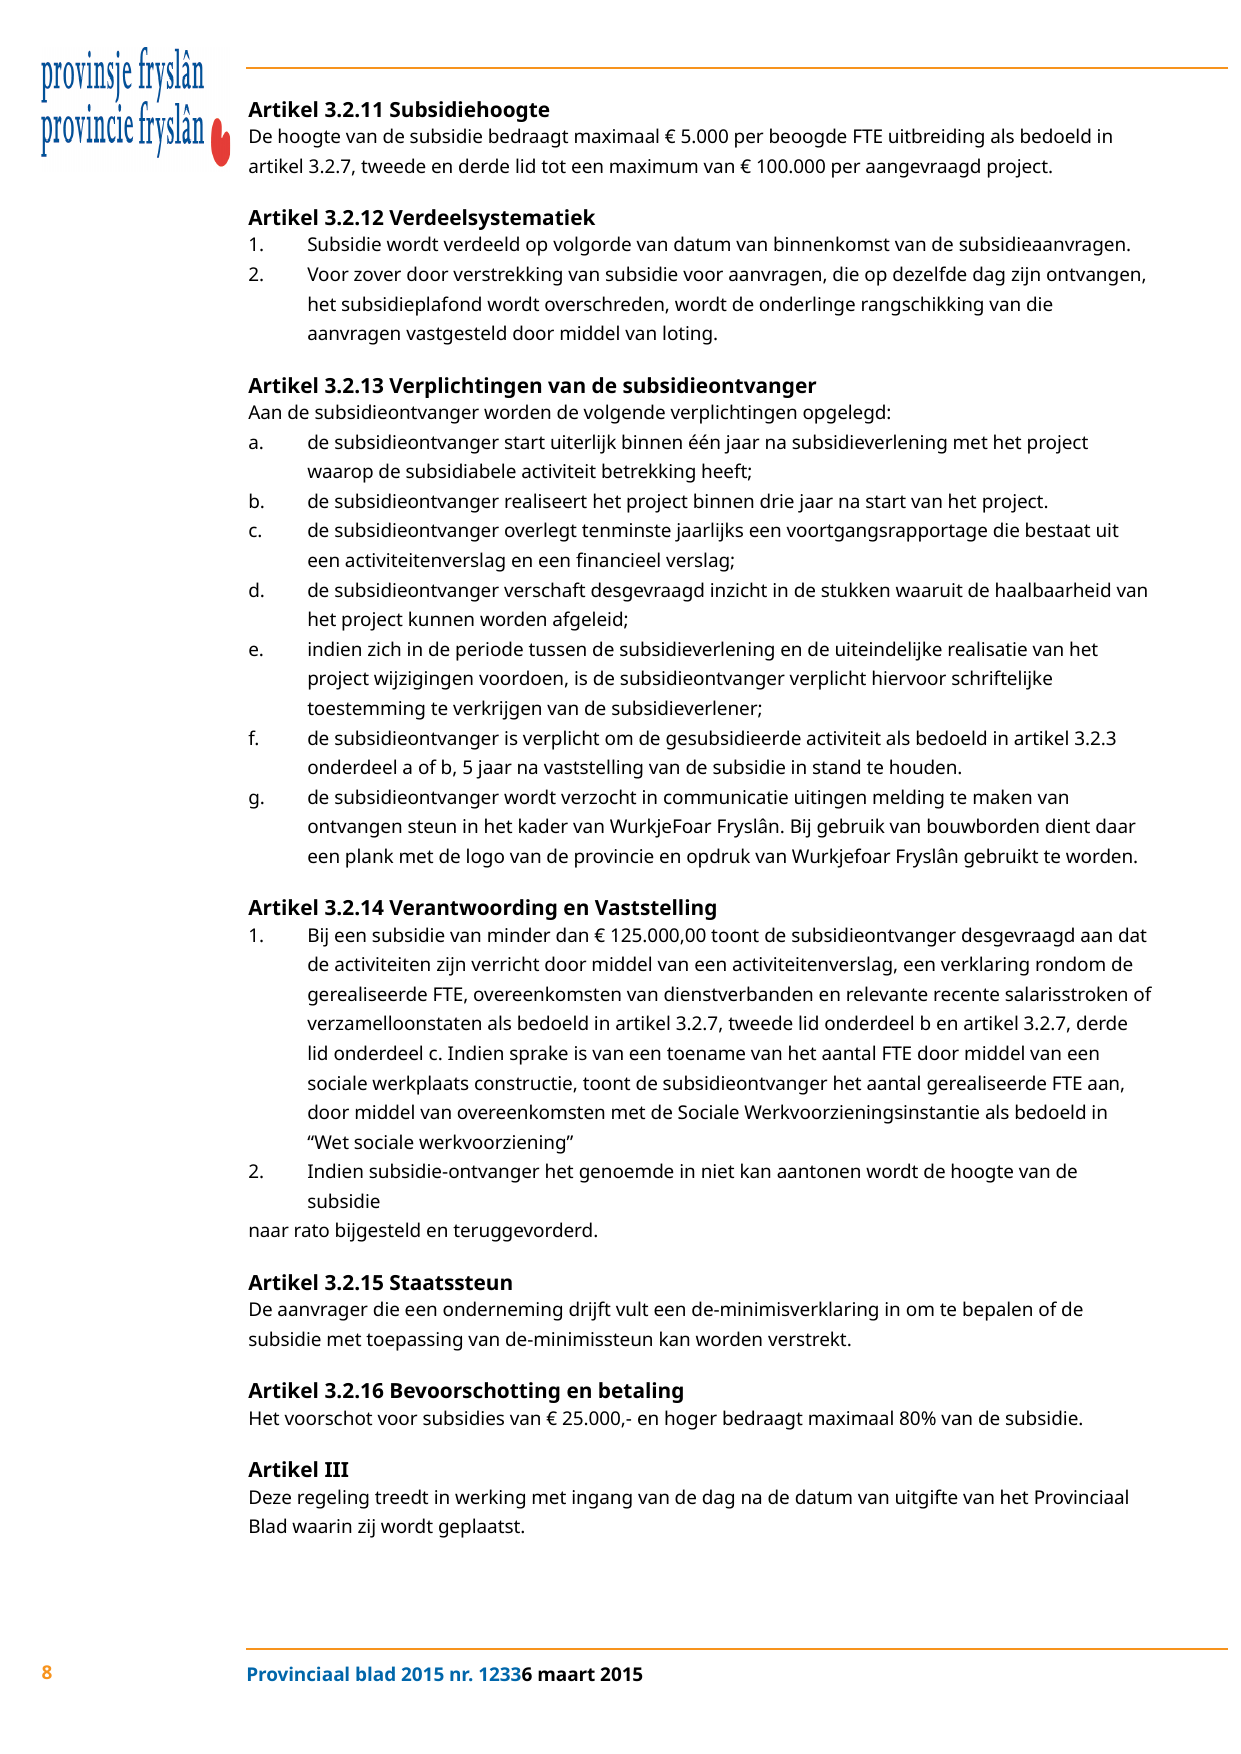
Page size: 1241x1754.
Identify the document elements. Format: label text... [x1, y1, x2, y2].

text Artikel 3.2.15 Staatssteun [248, 1268, 1152, 1297]
text Artikel 3.2.12 Verdeelsystematiek [248, 203, 1152, 232]
text naar rato bijgesteld en teruggevorderd. [248, 1218, 1152, 1243]
text Het voorschot voor subsidies van € 25.000,- en hoger bedraagt maximaal 80% van de subsidie. [248, 1405, 1152, 1431]
text Artikel 3.2.11 Subsidiehoogte [248, 95, 1152, 123]
list de subsidieontvanger start uiterlijk binnen één jaar na subsidieverlening met het project waarop de subsidiabele activiteit betrekking heeft; [248, 429, 1152, 484]
list de subsidieontvanger overlegt tenminste jaarlijks een voortgangsrapportage die bestaat uit een activiteitenverslag en een financieel verslag; [248, 518, 1152, 573]
text Artikel 3.2.14 Verantwoording en Vaststelling [248, 893, 1152, 922]
text Artikel 3.2.16 Bevoorschotting en betaling [248, 1377, 1152, 1405]
text De aanvrager die een onderneming drijft vult een de-minimisverklaring in om te bepalen of de subsidie met toepassing van de-minimissteun kan worden verstrekt. [248, 1297, 1152, 1352]
list Subsidie wordt verdeeld op volgorde van datum van binnenkomst van de subsidieaanvragen. [248, 232, 1152, 257]
picture [41, 47, 231, 172]
list Bij een subsidie van minder dan € 125.000,00 toont de subsidieontvanger desgevraagd aan dat de activiteiten zijn verricht door middel van een activiteitenverslag, een verklaring rondom de gerealiseerde FTE, overeenkomsten van dienstverbanden en relevante recente salarisstroken of verzamelloonstaten als bedoeld in artikel 3.2.7, tweede lid onderdeel b en artikel 3.2.7, derde lid onderdeel c. Indien sprake is van een toename van het aantal FTE door middel van een sociale werkplaats constructie, toont de subsidieontvanger het aantal gerealiseerde FTE aan, door middel van overeenkomsten met de Sociale Werkvoorzieningsinstantie als bedoeld in “Wet sociale werkvoorziening” [248, 922, 1152, 1155]
text Artikel 3.2.13 Verplichtingen van de subsidieontvanger [248, 371, 1152, 399]
list de subsidieontvanger is verplicht om de gesubsidieerde activiteit als bedoeld in artikel 3.2.3 onderdeel a of b, 5 jaar na vaststelling van de subsidie in stand te houden. [248, 725, 1152, 780]
list de subsidieontvanger verschaft desgevraagd inzicht in de stukken waaruit de haalbaarheid van het project kunnen worden afgeleid; [248, 577, 1152, 632]
text Deze regeling treedt in werking met ingang van de dag na de datum van uitgifte van het Provinciaal Blad waarin zij wordt geplaatst. [248, 1484, 1152, 1539]
list Indien subsidie-ontvanger het genoemde in niet kan aantonen wordt de hoogte van de subsidie [248, 1158, 1152, 1214]
list indien zich in de periode tussen de subsidieverlening en de uiteindelijke realisatie van het project wijzigingen voordoen, is de subsidieontvanger verplicht hiervoor schriftelijke toestemming te verkrijgen van de subsidieverlener; [248, 636, 1152, 721]
text De hoogte van de subsidie bedraagt maximaal € 5.000 per beoogde FTE uitbreiding als bedoeld in artikel 3.2.7, tweede en derde lid tot een maximum van € 100.000 per aangevraagd project. [248, 123, 1152, 178]
text Aan de subsidieontvanger worden de volgende verplichtingen opgelegd: [248, 399, 1152, 425]
list de subsidieontvanger realiseert het project binnen drie jaar na start van het project. [248, 488, 1152, 514]
list de subsidieontvanger wordt verzocht in communicatie uitingen melding te maken van ontvangen steun in het kader van WurkjeFoar Fryslân. Bij gebruik van bouwborden dient daar een plank met de logo van de provincie en opdruk van Wurkjefoar Fryslân gebruikt te worden. [248, 784, 1152, 869]
text Artikel III [248, 1455, 1152, 1484]
list Voor zover door verstrekking van subsidie voor aanvragen, die op dezelfde dag zijn ontvangen, het subsidieplafond wordt overschreden, wordt de onderlinge rangschikking van die aanvragen vastgesteld door middel van loting. [248, 261, 1152, 346]
